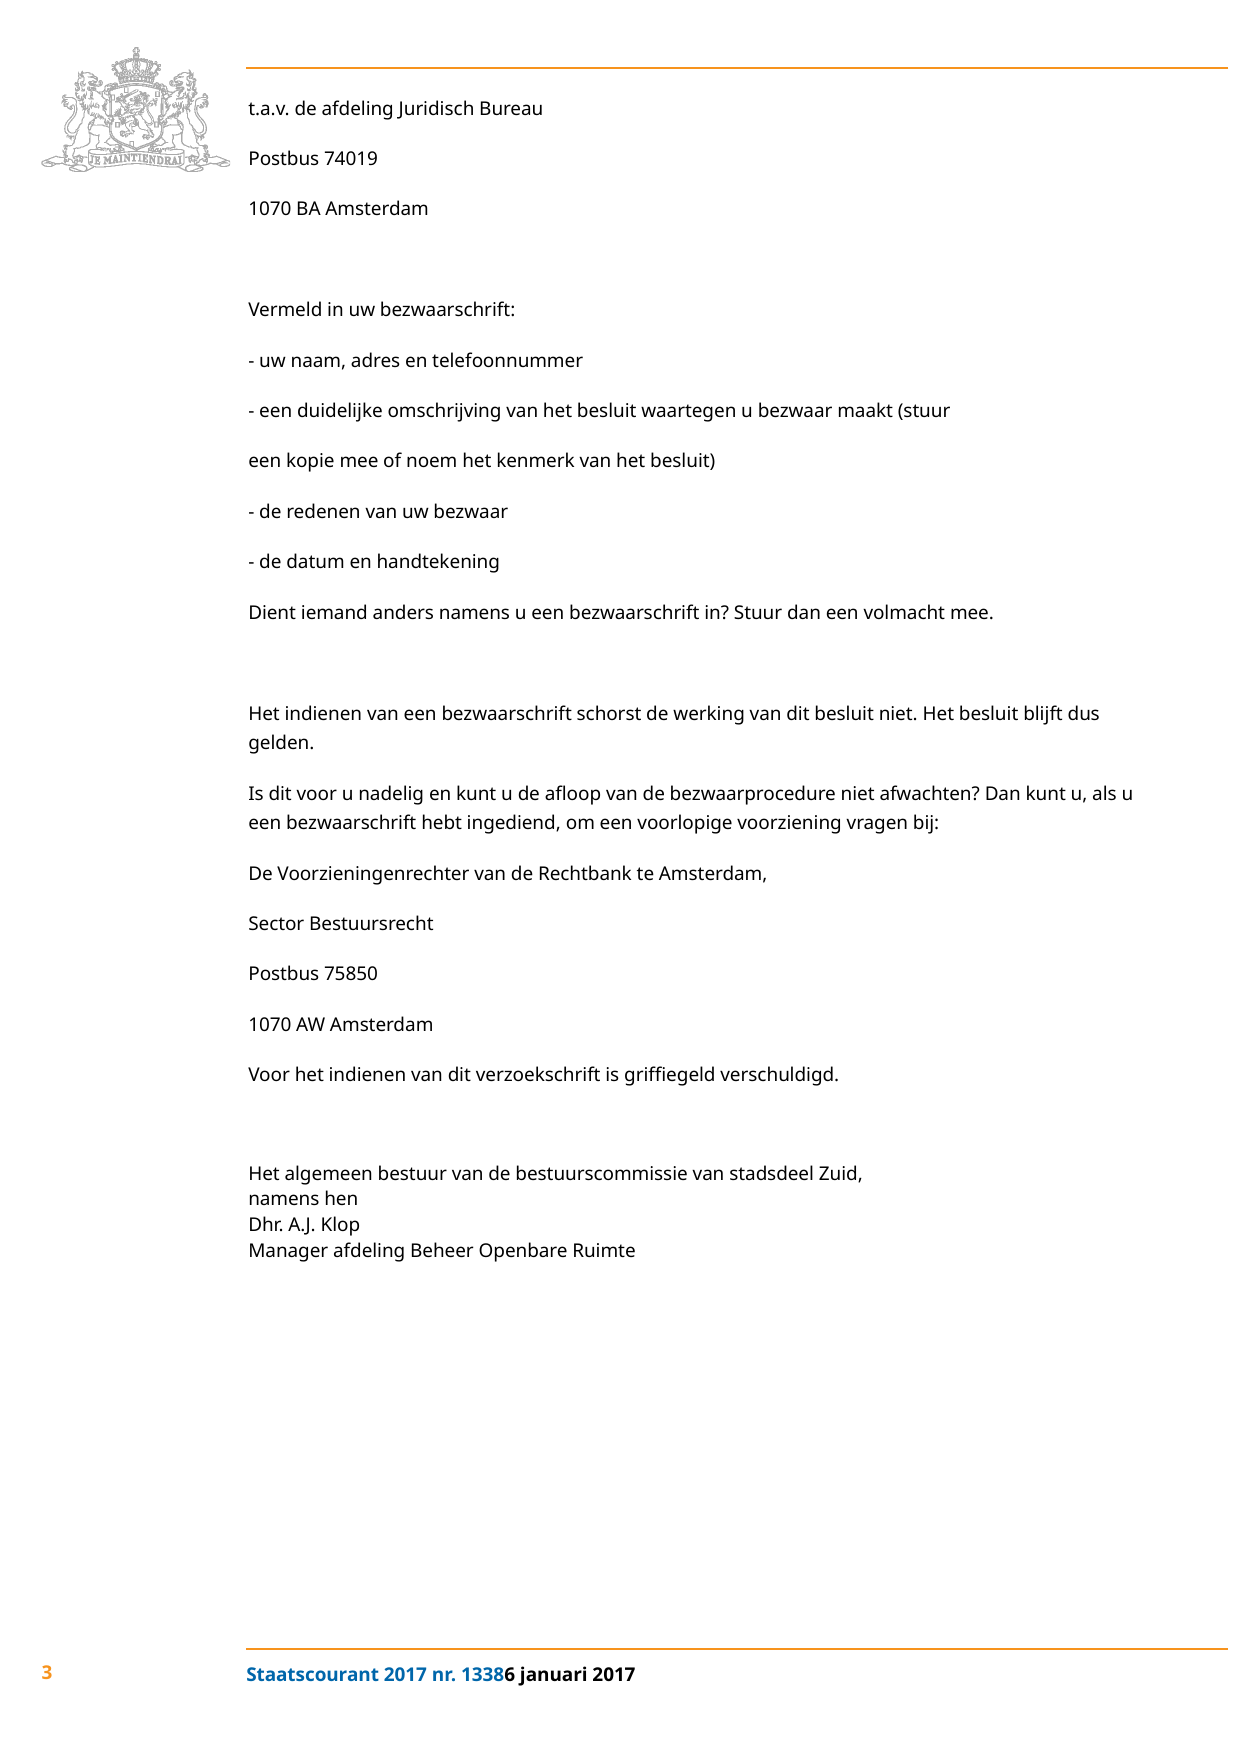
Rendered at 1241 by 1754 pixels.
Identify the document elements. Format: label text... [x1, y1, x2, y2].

text Is dit voor u nadelig en kunt u de afloop van de bezwaarprocedure niet afwachten? Dan kunt u, als u een bezwaarschrift hebt ingediend, om een voorlopige voorziening vragen bij: [248, 780, 1152, 835]
picture [41, 47, 231, 172]
text 1070 BA Amsterdam [248, 196, 1152, 221]
text Sector Bestuursrecht [248, 910, 1152, 936]
text Vermeld in uw bezwaarschrift: [248, 296, 1152, 322]
text Dient iemand anders namens u een bezwaarschrift in? Stuur dan een volmacht mee. [248, 599, 1152, 625]
text t.a.v. de afdeling Juridisch Bureau [248, 95, 1152, 121]
text Voor het indienen van dit verzoekschrift is griffiegeld verschuldigd. [248, 1061, 1152, 1087]
text - een duidelijke omschrijving van het besluit waartegen u bezwaar maakt (stuur [248, 397, 1152, 423]
text Manager afdeling Beheer Openbare Ruimte [248, 1237, 1152, 1263]
text Het indienen van een bezwaarschrift schorst de werking van dit besluit niet. Het besluit blijft dus gelden. [248, 700, 1152, 755]
text - uw naam, adres en telefoonnummer [248, 347, 1152, 373]
text Postbus 74019 [248, 145, 1152, 171]
text - de redenen van uw bezwaar [248, 498, 1152, 524]
text 1070 AW Amsterdam [248, 1011, 1152, 1037]
text namens hen [248, 1185, 1152, 1211]
text een kopie mee of noem het kenmerk van het besluit) [248, 448, 1152, 473]
text Postbus 75850 [248, 961, 1152, 986]
text Dhr. A.J. Klop [248, 1211, 1152, 1237]
text Het algemeen bestuur van de bestuurscommissie van stadsdeel Zuid, [248, 1160, 1152, 1185]
text De Voorzieningenrechter van de Rechtbank te Amsterdam, [248, 860, 1152, 886]
text - de datum en handtekening [248, 548, 1152, 574]
